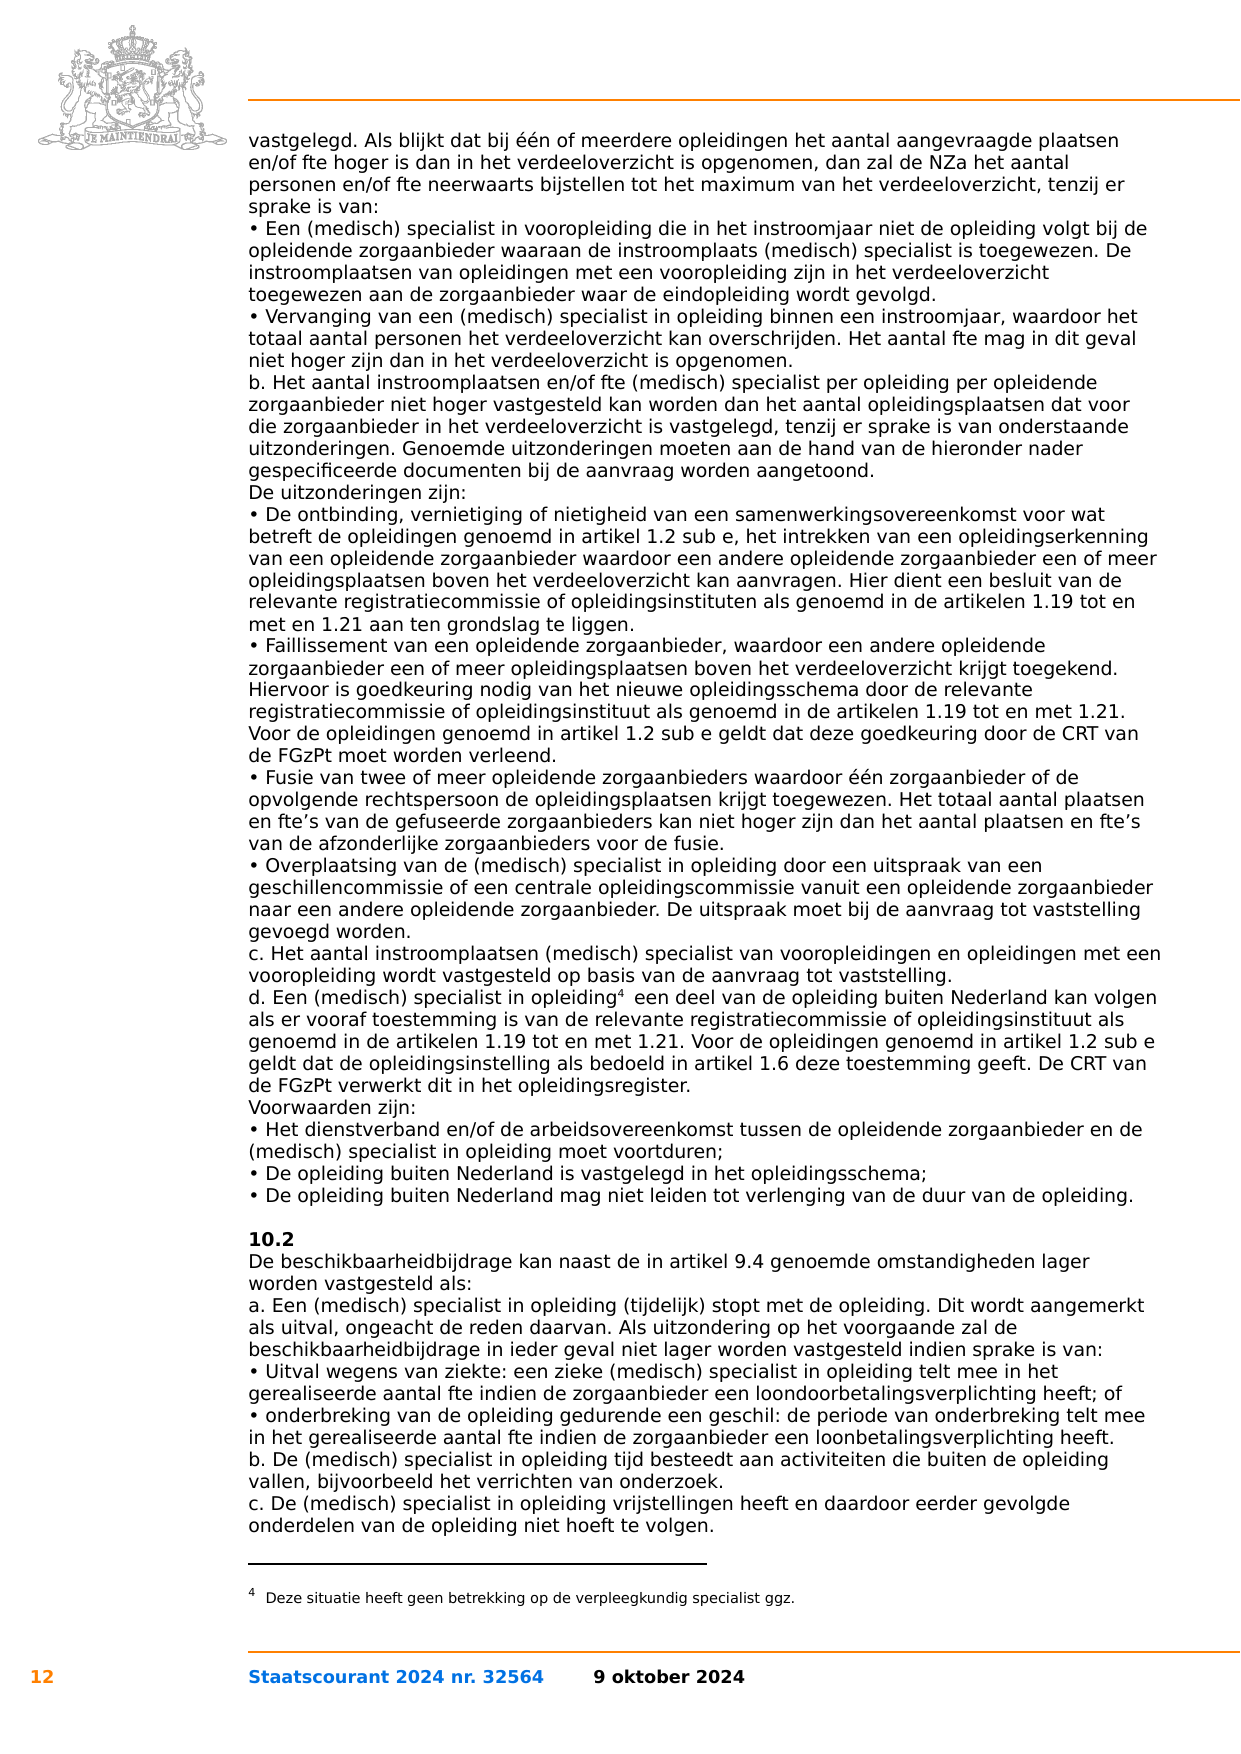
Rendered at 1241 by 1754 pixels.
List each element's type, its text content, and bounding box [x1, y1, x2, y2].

text b. Het aantal instroomplaatsen en/of fte (medisch) specialist per opleiding per opleidende zorgaanbieder niet hoger vastgesteld kan worden dan het aantal opleidingsplaatsen dat voor die zorgaanbieder in het verdeeloverzicht is vastgelegd, tenzij er sprake is van onderstaande uitzonderingen. Genoemde uitzonderingen moeten aan de hand van de hieronder nader gespecificeerde documenten bij de aanvraag worden aangetoond. [248, 372, 1163, 482]
text • Uitval wegens van ziekte: een zieke (medisch) specialist in opleiding telt mee in het gerealiseerde aantal fte indien de zorgaanbieder een loondoorbetalingsverplichting heeft; of [248, 1361, 1163, 1404]
text • Overplaatsing van de (medisch) specialist in opleiding door een uitspraak van een geschillencommissie of een centrale opleidingscommissie vanuit een opleidende zorgaanbieder naar een andere opleidende zorgaanbieder. De uitspraak moet bij de aanvraag tot vaststelling gevoegd worden. [248, 855, 1163, 943]
text • Een (medisch) specialist in vooropleiding die in het instroomjaar niet de opleiding volgt bij de opleidende zorgaanbieder waaraan de instroomplaats (medisch) specialist is toegewezen. De instroomplaatsen van opleidingen met een vooropleiding zijn in het verdeeloverzicht toegewezen aan de zorgaanbieder waar de eindopleiding wordt gevolgd. [248, 218, 1163, 306]
text • De opleiding buiten Nederland is vastgelegd in het opleidingsschema; [248, 1163, 1163, 1185]
text • onderbreking van de opleiding gedurende een geschil: de periode van onderbreking telt mee in het gerealiseerde aantal fte indien de zorgaanbieder een loonbetalingsverplichting heeft. [248, 1404, 1163, 1448]
text Deze situatie heeft geen betrekking op de verpleegkundig specialist ggz. [248, 1586, 1163, 1608]
text c. De (medisch) specialist in opleiding vrijstellingen heeft en daardoor eerder gevolgde onderdelen van de opleiding niet hoeft te volgen. [248, 1492, 1163, 1536]
text c. Het aantal instroomplaatsen (medisch) specialist van vooropleidingen en opleidingen met een vooropleiding wordt vastgesteld op basis van de aanvraag tot vaststelling. [248, 943, 1163, 987]
text a. Een (medisch) specialist in opleiding (tijdelijk) stopt met de opleiding. Dit wordt aangemerkt als uitval, ongeacht de reden daarvan. Als uitzondering op het voorgaande zal de beschikbaarheidbijdrage in ieder geval niet lager worden vastgesteld indien sprake is van: [248, 1295, 1163, 1361]
subtitle 10.2 [248, 1229, 1163, 1251]
text d. Een (medisch) specialist in opleiding een deel van de opleiding buiten Nederland kan volgen als er vooraf toestemming is van de relevante registratiecommissie of opleidingsinstituut als genoemd in de artikelen 1.19 tot en met 1.21. Voor de opleidingen genoemd in artikel 1.2 sub e geldt dat de opleidingsinstelling als bedoeld in artikel 1.6 deze toestemming geeft. De CRT van de FGzPt verwerkt dit in het opleidingsregister. [248, 987, 1163, 1097]
text De beschikbaarheidbijdrage kan naast de in artikel 9.4 genoemde omstandigheden lager worden vastgesteld als: [248, 1251, 1163, 1295]
text vastgelegd. Als blijkt dat bij één of meerdere opleidingen het aantal aangevraagde plaatsen en/of fte hoger is dan in het verdeeloverzicht is opgenomen, dan zal de NZa het aantal personen en/of fte neerwaarts bijstellen tot het maximum van het verdeeloverzicht, tenzij er sprake is van: [248, 130, 1163, 218]
text De uitzonderingen zijn: [248, 482, 1163, 503]
text b. De (medisch) specialist in opleiding tijd besteedt aan activiteiten die buiten de opleiding vallen, bijvoorbeeld het verrichten van onderzoek. [248, 1448, 1163, 1492]
text • Fusie van twee of meer opleidende zorgaanbieders waardoor één zorgaanbieder of de opvolgende rechtspersoon de opleidingsplaatsen krijgt toegewezen. Het totaal aantal plaatsen en fte’s van de gefuseerde zorgaanbieders kan niet hoger zijn dan het aantal plaatsen en fte’s van de afzonderlijke zorgaanbieders voor de fusie. [248, 767, 1163, 855]
text • Het dienstverband en/of de arbeidsovereenkomst tussen de opleidende zorgaanbieder en de (medisch) specialist in opleiding moet voortduren; [248, 1119, 1163, 1163]
text • Vervanging van een (medisch) specialist in opleiding binnen een instroomjaar, waardoor het totaal aantal personen het verdeeloverzicht kan overschrijden. Het aantal fte mag in dit geval niet hoger zijn dan in het verdeeloverzicht is opgenomen. [248, 306, 1163, 372]
picture [38, 25, 227, 150]
text • Faillissement van een opleidende zorgaanbieder, waardoor een andere opleidende zorgaanbieder een of meer opleidingsplaatsen boven het verdeeloverzicht krijgt toegekend. Hiervoor is goedkeuring nodig van het nieuwe opleidingsschema door de relevante registratiecommissie of opleidingsinstituut als genoemd in de artikelen 1.19 tot en met 1.21. Voor de opleidingen genoemd in artikel 1.2 sub e geldt dat deze goedkeuring door de CRT van de FGzPt moet worden verleend. [248, 635, 1163, 767]
text • De opleiding buiten Nederland mag niet leiden tot verlenging van de duur van de opleiding. [248, 1185, 1163, 1207]
text • De ontbinding, vernietiging of nietigheid van een samenwerkingsovereenkomst voor wat betreft de opleidingen genoemd in artikel 1.2 sub e, het intrekken van een opleidingserkenning van een opleidende zorgaanbieder waardoor een andere opleidende zorgaanbieder een of meer opleidingsplaatsen boven het verdeeloverzicht kan aanvragen. Hier dient een besluit van de relevante registratiecommissie of opleidingsinstituten als genoemd in de artikelen 1.19 tot en met en 1.21 aan ten grondslag te liggen. [248, 503, 1163, 635]
text Voorwaarden zijn: [248, 1097, 1163, 1119]
